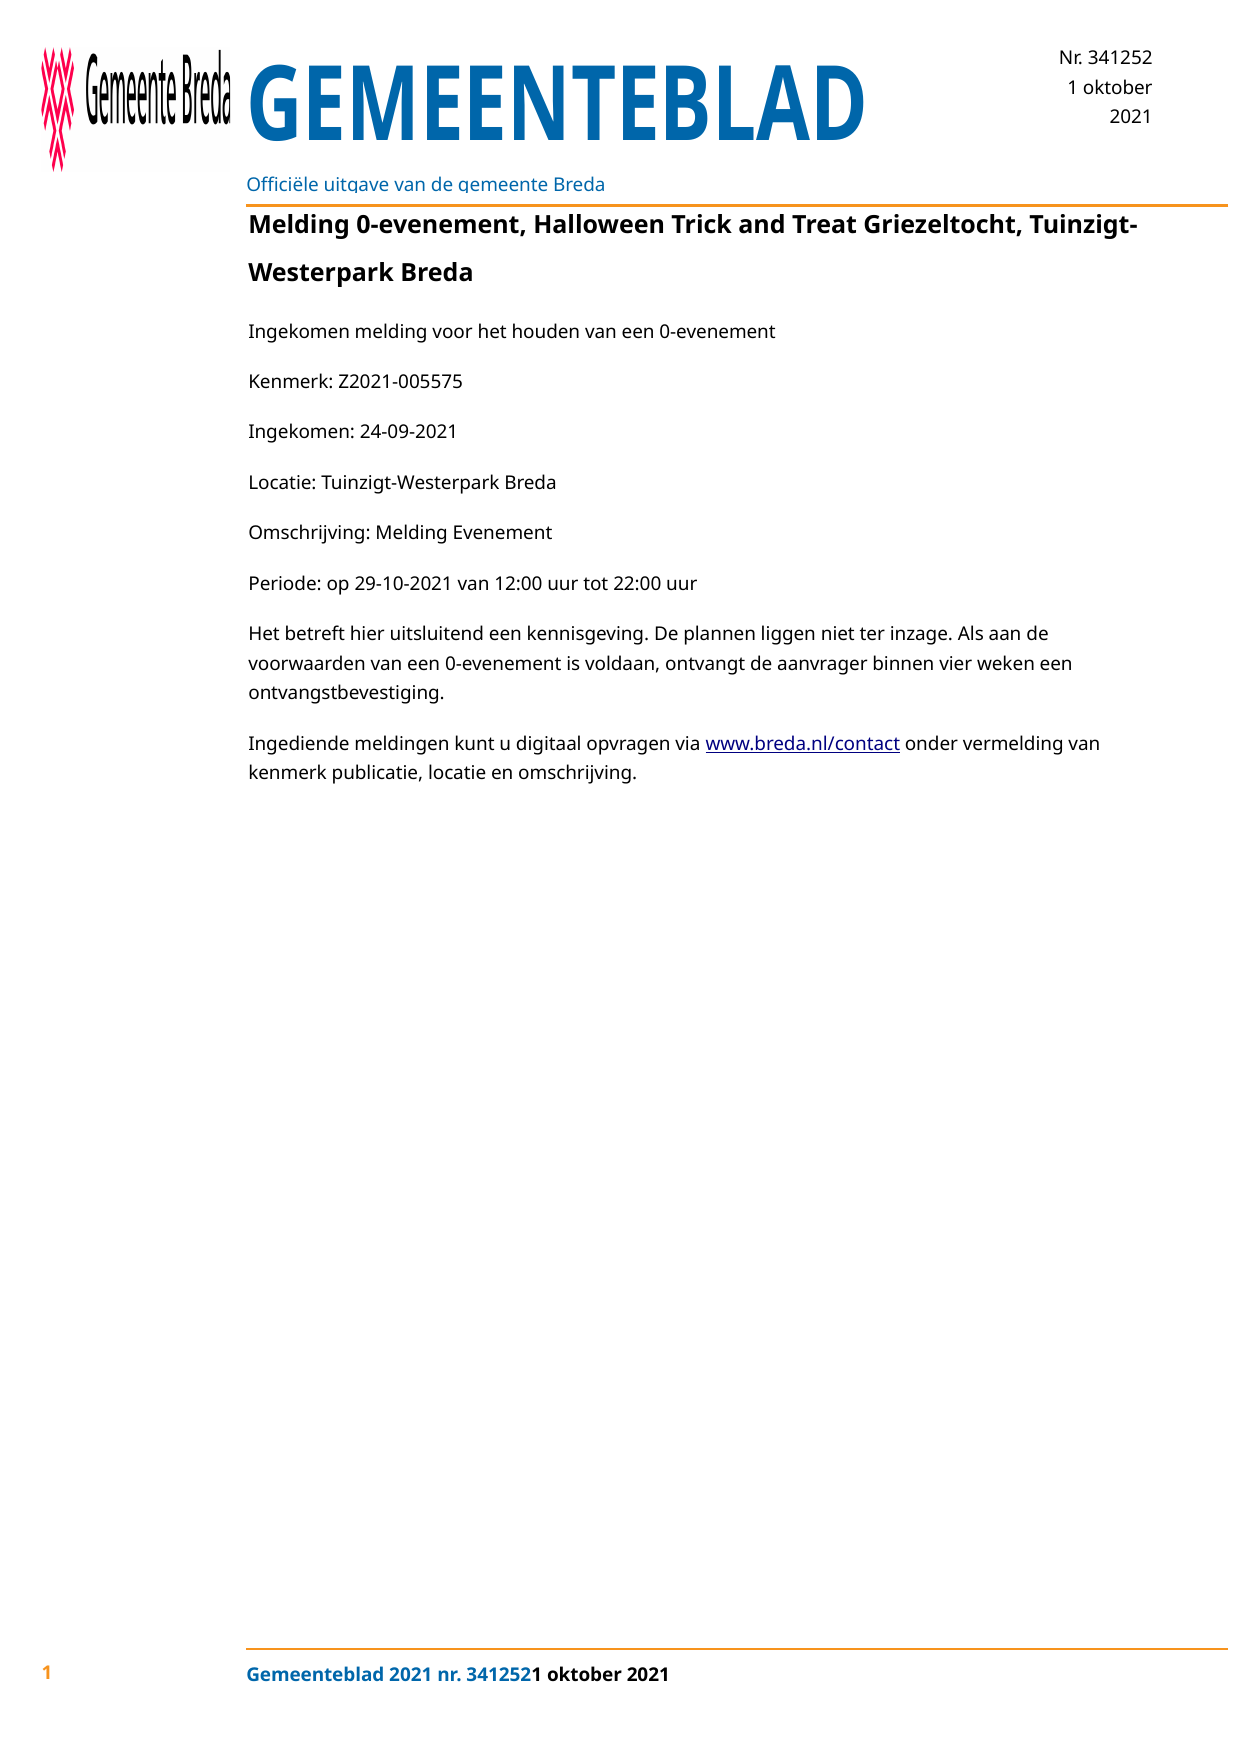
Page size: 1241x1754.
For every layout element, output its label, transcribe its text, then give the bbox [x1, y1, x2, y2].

text Omschrijving: Melding Evenement [248, 519, 1152, 545]
text Ingediende meldingen kunt u digitaal opvragen via www.breda.nl/contact onder vermelding van kenmerk publicatie, locatie en omschrijving. [248, 730, 1152, 785]
text Melding 0-evenement, Halloween Trick and Treat Griezeltocht, Tuinzigt-Westerpark Breda [248, 207, 1152, 288]
text Kenmerk: Z2021-005575 [248, 368, 1152, 394]
text Ingekomen melding voor het houden van een 0-evenement [248, 318, 1152, 344]
text Het betreft hier uitsluitend een kennisgeving. De plannen liggen niet ter inzage. Als aan de voorwaarden van een 0-evenement is voldaan, ontvangt de aanvrager binnen vier weken een ontvangstbevestiging. [248, 620, 1152, 705]
text Locatie: Tuinzigt-Westerpark Breda [248, 469, 1152, 495]
picture [41, 47, 231, 172]
text Periode: op 29-10-2021 van 12:00 uur tot 22:00 uur [248, 570, 1152, 596]
text Ingekomen: 24-09-2021 [248, 419, 1152, 444]
